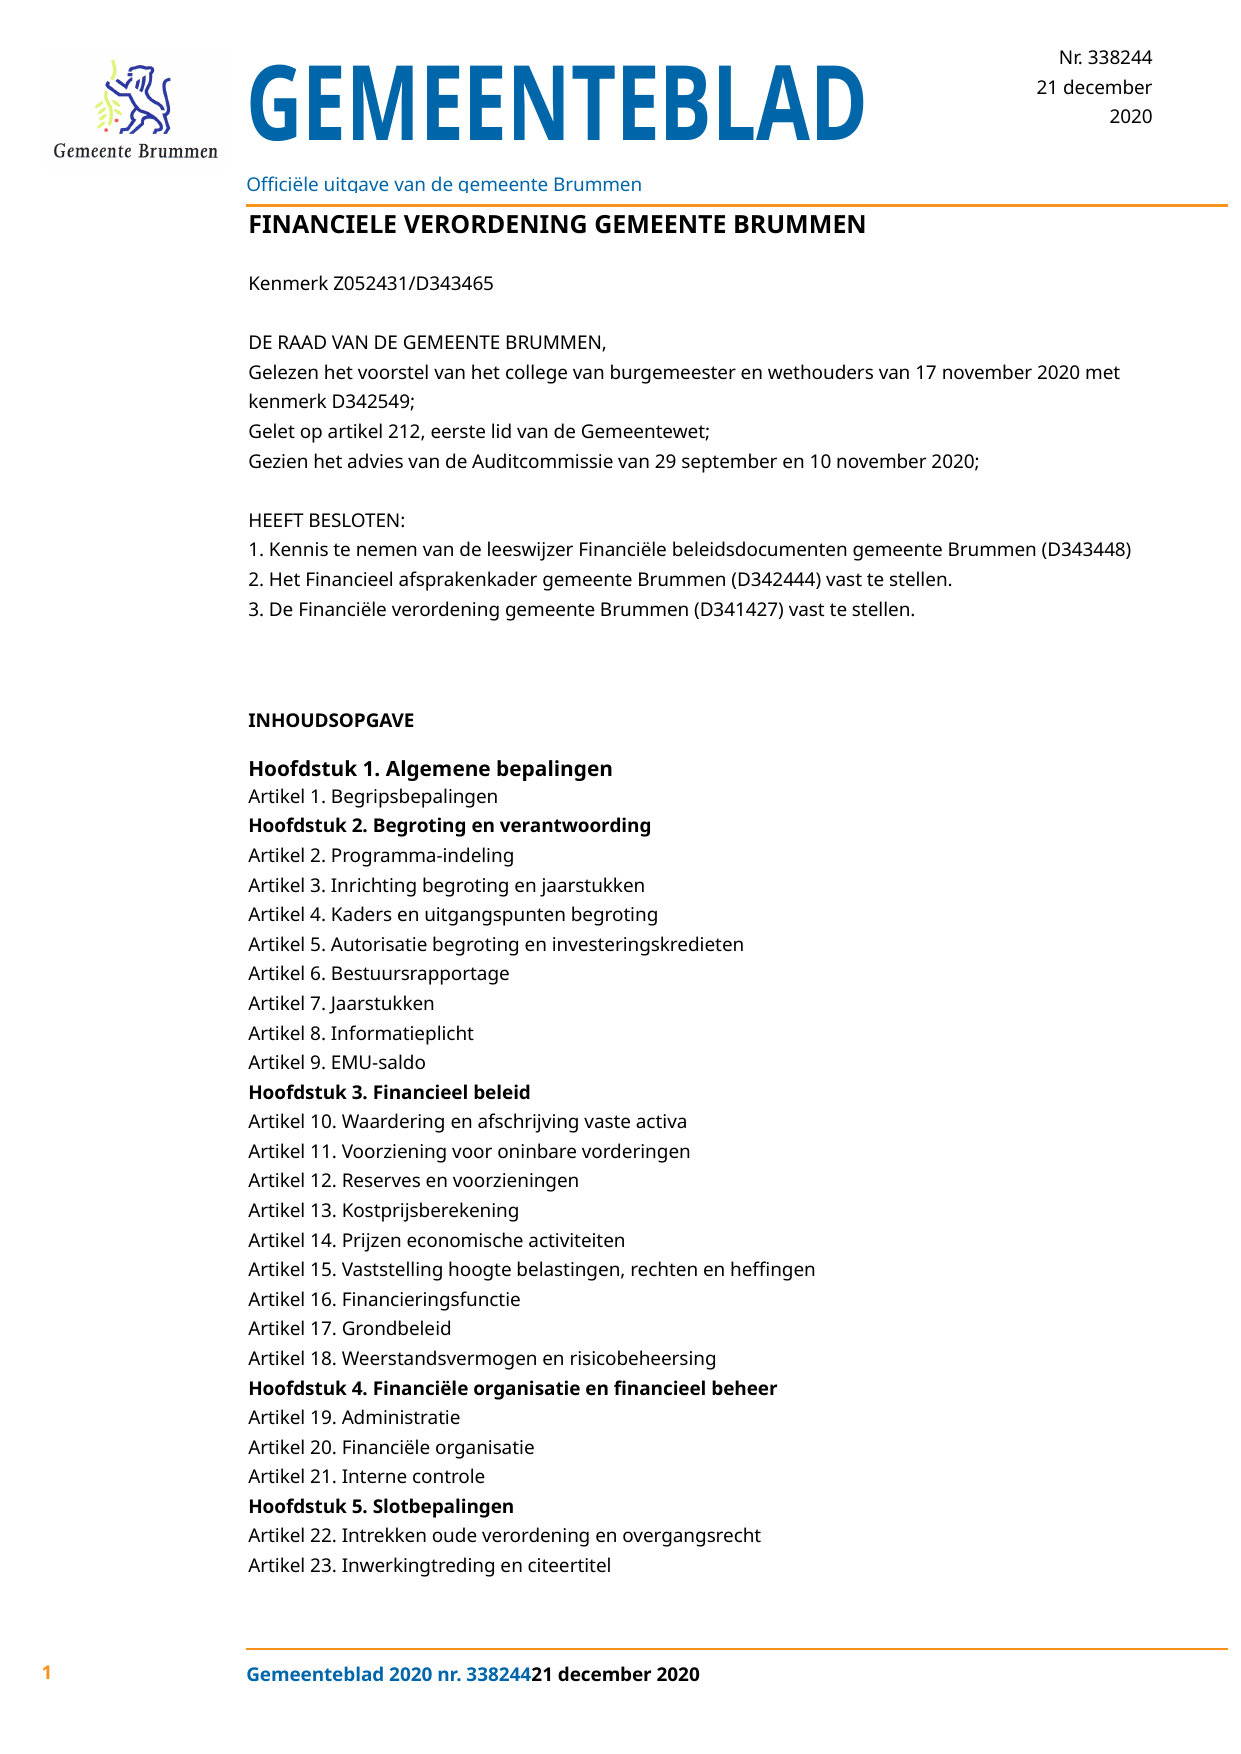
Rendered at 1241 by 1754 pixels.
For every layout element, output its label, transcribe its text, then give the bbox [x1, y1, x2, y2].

text Hoofdstuk 5. Slotbepalingen [248, 1493, 1152, 1519]
text Gezien het advies van de Auditcommissie van 29 september en 10 november 2020; [248, 448, 1152, 473]
text Kenmerk Z052431/D343465 [248, 270, 1152, 296]
text Artikel 1. Begripsbepalingen [248, 783, 1152, 809]
text INHOUDSOPGAVE [248, 705, 1152, 734]
text Artikel 5. Autorisatie begroting en investeringskredieten [248, 931, 1152, 957]
text Artikel 9. EMU-saldo [248, 1049, 1152, 1075]
text FINANCIELE VERORDENING GEMEENTE BRUMMEN [248, 207, 1152, 241]
text HEEFT BESLOTEN: [248, 507, 1152, 533]
text Artikel 2. Programma-indeling [248, 842, 1152, 868]
text Artikel 8. Informatieplicht [248, 1020, 1152, 1045]
text 2. Het Financieel afsprakenkader gemeente Brummen (D342444) vast te stellen. [248, 566, 1152, 592]
text Artikel 21. Interne controle [248, 1463, 1152, 1489]
text Artikel 20. Financiële organisatie [248, 1434, 1152, 1459]
text Artikel 13. Kostprijsberekening [248, 1197, 1152, 1223]
text Hoofdstuk 4. Financiële organisatie en financieel beheer [248, 1375, 1152, 1400]
text Hoofdstuk 1. Algemene bepalingen [248, 754, 1152, 783]
text Gelezen het voorstel van het college van burgemeester en wethouders van 17 november 2020 met kenmerk D342549; [248, 359, 1152, 414]
text DE RAAD VAN DE GEMEENTE BRUMMEN, [248, 329, 1152, 355]
text Artikel 19. Administratie [248, 1404, 1152, 1430]
picture [41, 47, 231, 172]
text Artikel 6. Bestuursrapportage [248, 961, 1152, 986]
text Artikel 14. Prijzen economische activiteiten [248, 1227, 1152, 1252]
text Artikel 16. Financieringsfunctie [248, 1286, 1152, 1312]
text Hoofdstuk 2. Begroting en verantwoording [248, 813, 1152, 838]
text Artikel 12. Reserves en voorzieningen [248, 1168, 1152, 1193]
text Artikel 3. Inrichting begroting en jaarstukken [248, 872, 1152, 897]
text Artikel 22. Intrekken oude verordening en overgangsrecht [248, 1523, 1152, 1548]
text Artikel 11. Voorziening voor oninbare vorderingen [248, 1138, 1152, 1164]
text Artikel 23. Inwerkingtreding en citeertitel [248, 1552, 1152, 1578]
text Artikel 18. Weerstandsvermogen en risicobeheersing [248, 1345, 1152, 1371]
text Artikel 15. Vaststelling hoogte belastingen, rechten en heffingen [248, 1256, 1152, 1282]
text Hoofdstuk 3. Financieel beleid [248, 1079, 1152, 1104]
text Artikel 7. Jaarstukken [248, 990, 1152, 1016]
text Artikel 4. Kaders en uitgangspunten begroting [248, 901, 1152, 927]
text Gelet op artikel 212, eerste lid van de Gemeentewet; [248, 418, 1152, 444]
text 1. Kennis te nemen van de leeswijzer Financiële beleidsdocumenten gemeente Brummen (D343448) [248, 537, 1152, 562]
text 3. De Financiële verordening gemeente Brummen (D341427) vast te stellen. [248, 596, 1152, 621]
text Artikel 10. Waardering en afschrijving vaste activa [248, 1108, 1152, 1134]
text Artikel 17. Grondbeleid [248, 1316, 1152, 1341]
